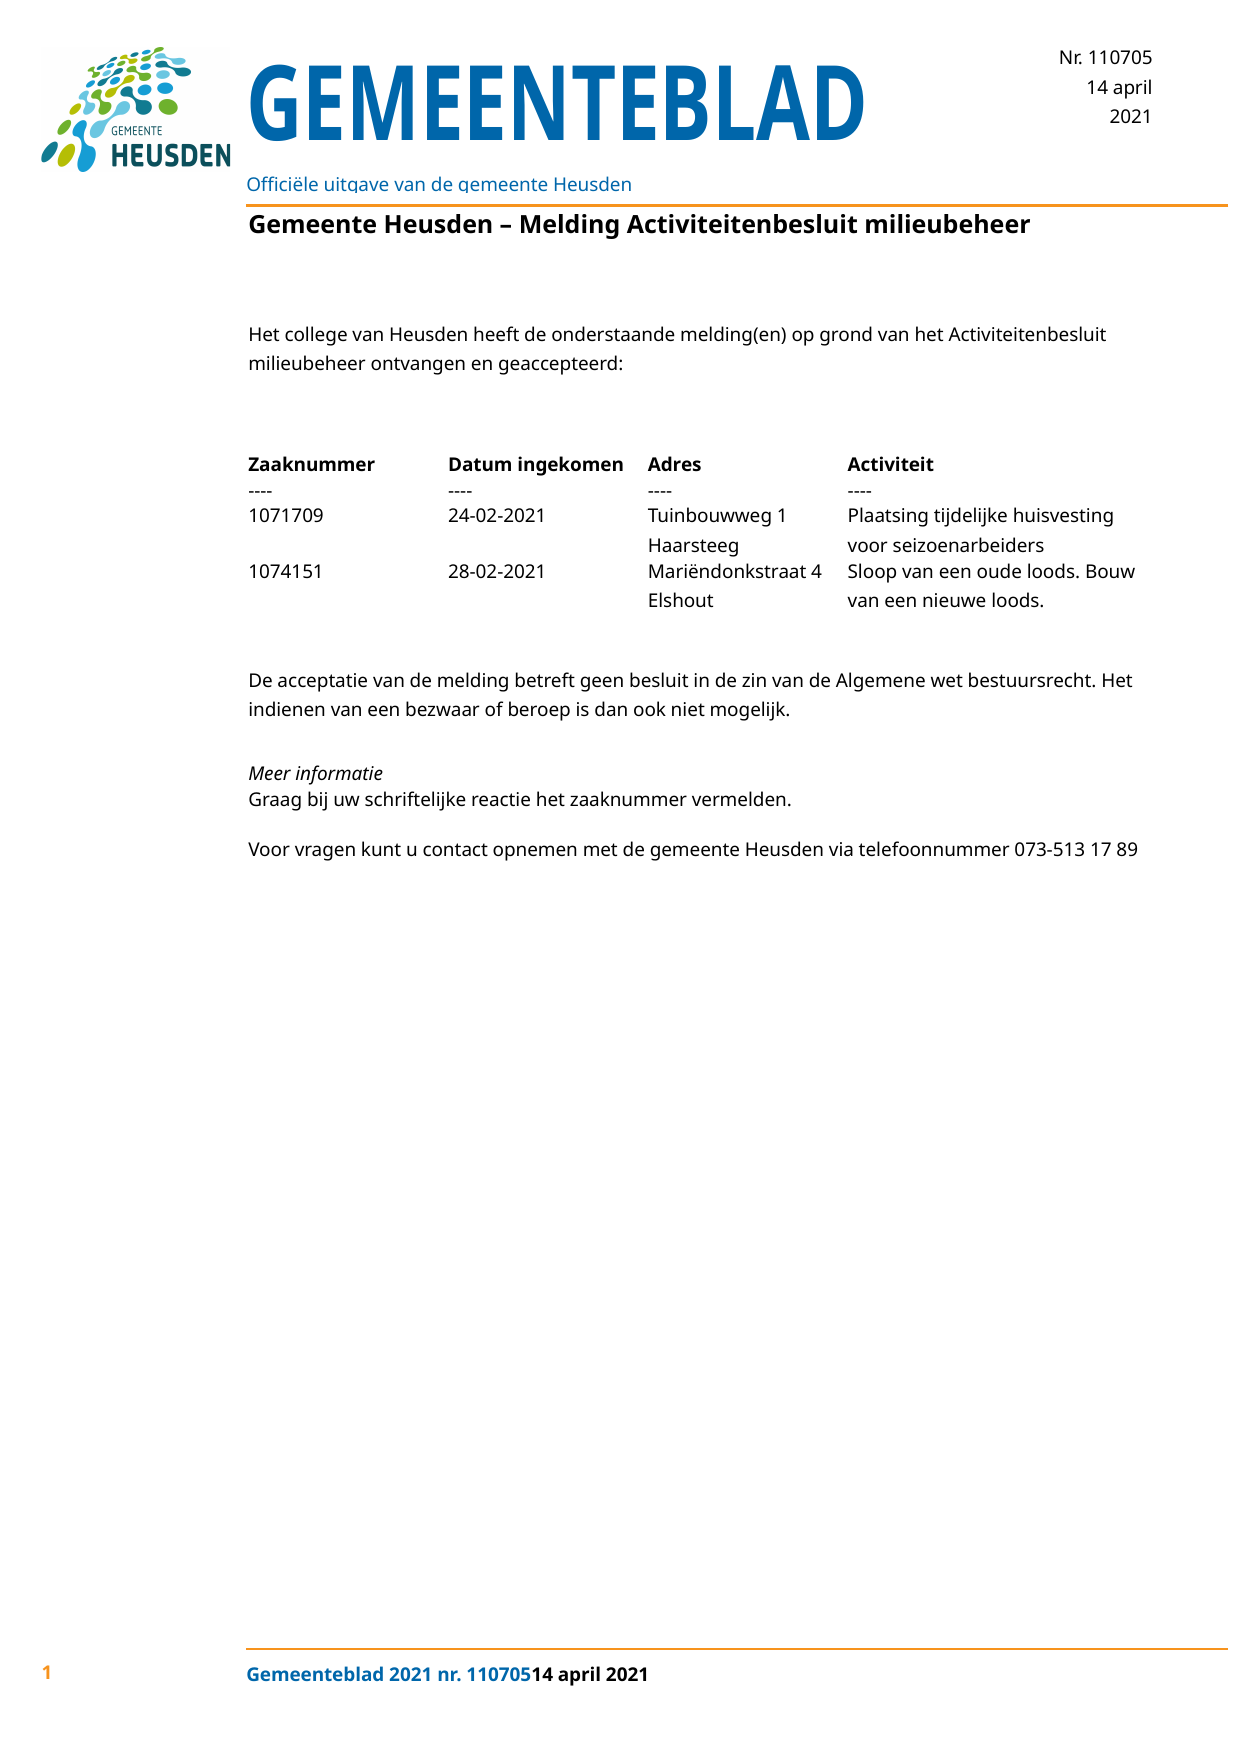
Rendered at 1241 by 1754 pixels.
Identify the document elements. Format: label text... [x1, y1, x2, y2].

table_cell Tuinbouwweg 1 Haarsteeg [648, 503, 847, 558]
text Voor vragen kunt u contact opnemen met de gemeente Heusden via telefoonnummer 073-513 17 89 [248, 837, 1152, 862]
table_header Activiteit [848, 451, 1152, 477]
table_cell Plaatsing tijdelijke huisvesting voor seizoenarbeiders [848, 503, 1152, 558]
table_cell ---- [648, 477, 847, 503]
text Het college van Heusden heeft de onderstaande melding(en) op grond van het Activiteitenbesluit milieubeheer ontvangen en geaccepteerd: [248, 321, 1152, 376]
table_cell ---- [248, 477, 448, 503]
table_cell 24-02-2021 [448, 503, 648, 558]
table_header Datum ingekomen [448, 451, 648, 477]
text Graag bij uw schriftelijke reactie het zaaknummer vermelden. [248, 786, 1152, 812]
table_cell 28-02-2021 [448, 558, 648, 613]
text De acceptatie van de melding betreft geen besluit in de zin van de Algemene wet bestuursrecht. Het indienen van een bezwaar of beroep is dan ook niet mogelijk. [248, 667, 1152, 722]
table_cell 1071709 [248, 503, 448, 558]
text Gemeente Heusden – Melding Activiteitenbesluit milieubeheer [248, 207, 1152, 241]
table_header Zaaknummer [248, 451, 448, 477]
table_cell Mariëndonkstraat 4 Elshout [648, 558, 847, 613]
table_cell 1074151 [248, 558, 448, 613]
table_cell ---- [448, 477, 648, 503]
table_cell ---- [848, 477, 1152, 503]
text Meer informatie [248, 761, 1152, 786]
table_header Adres [648, 451, 847, 477]
picture [41, 47, 231, 172]
table_cell Sloop van een oude loods. Bouw van een nieuwe loods. [848, 558, 1152, 613]
